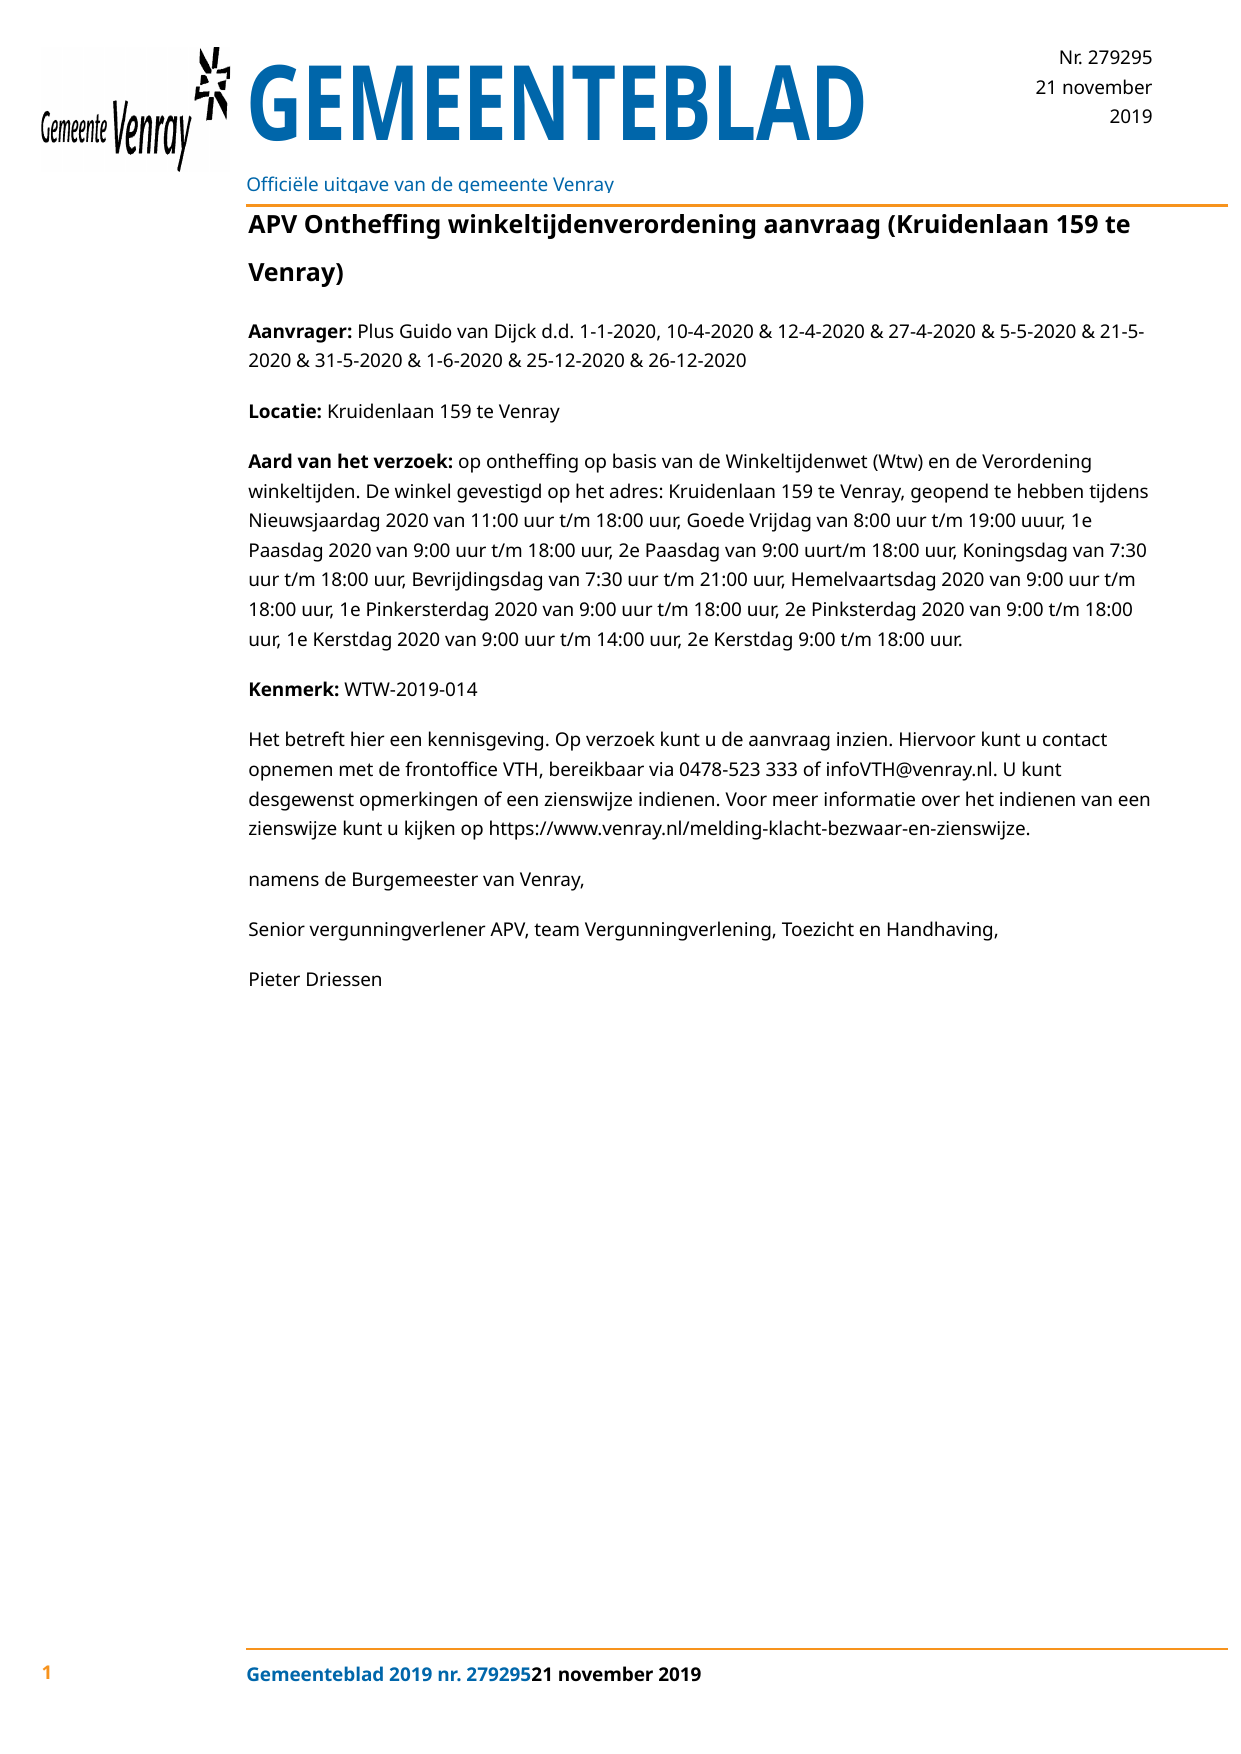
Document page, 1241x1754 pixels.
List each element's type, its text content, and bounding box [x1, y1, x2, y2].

text Het betreft hier een kennisgeving. Op verzoek kunt u de aanvraag inzien. Hiervoor kunt u contact opnemen met de frontoffice VTH, bereikbaar via 0478-523 333 of infoVTH@venray.nl. U kunt desgewenst opmerkingen of een zienswijze indienen. Voor meer informatie over het indienen van een zienswijze kunt u kijken op https://www.venray.nl/melding-klacht-bezwaar-en-zienswijze. [248, 727, 1152, 841]
picture [41, 47, 231, 172]
text namens de Burgemeester van Venray, [248, 866, 1152, 892]
text Aard van het verzoek: op ontheffing op basis van de Winkeltijdenwet (Wtw) en de Verordening winkeltijden. De winkel gevestigd op het adres: Kruidenlaan 159 te Venray, geopend te hebben tijdens Nieuwsjaardag 2020 van 11:00 uur t/m 18:00 uur, Goede Vrijdag van 8:00 uur t/m 19:00 uuur, 1e Paasdag 2020 van 9:00 uur t/m 18:00 uur, 2e Paasdag van 9:00 uurt/m 18:00 uur, Koningsdag van 7:30 uur t/m 18:00 uur, Bevrijdingsdag van 7:30 uur t/m 21:00 uur, Hemelvaartsdag 2020 van 9:00 uur t/m 18:00 uur, 1e Pinkersterdag 2020 van 9:00 uur t/m 18:00 uur, 2e Pinksterdag 2020 van 9:00 t/m 18:00 uur, 1e Kerstdag 2020 van 9:00 uur t/m 14:00 uur, 2e Kerstdag 9:00 t/m 18:00 uur. [248, 448, 1152, 652]
text Aanvrager: Plus Guido van Dijck d.d. 1-1-2020, 10-4-2020 & 12-4-2020 & 27-4-2020 & 5-5-2020 & 21-5-2020 & 31-5-2020 & 1-6-2020 & 25-12-2020 & 26-12-2020 [248, 318, 1152, 373]
text Pieter Driessen [248, 967, 1152, 992]
text APV Ontheffing winkeltijdenverordening aanvraag (Kruidenlaan 159 te Venray) [248, 207, 1152, 288]
text Kenmerk: WTW-2019-014 [248, 676, 1152, 702]
text Locatie: Kruidenlaan 159 te Venray [248, 398, 1152, 424]
text Senior vergunningverlener APV, team Vergunningverlening, Toezicht en Handhaving, [248, 916, 1152, 942]
